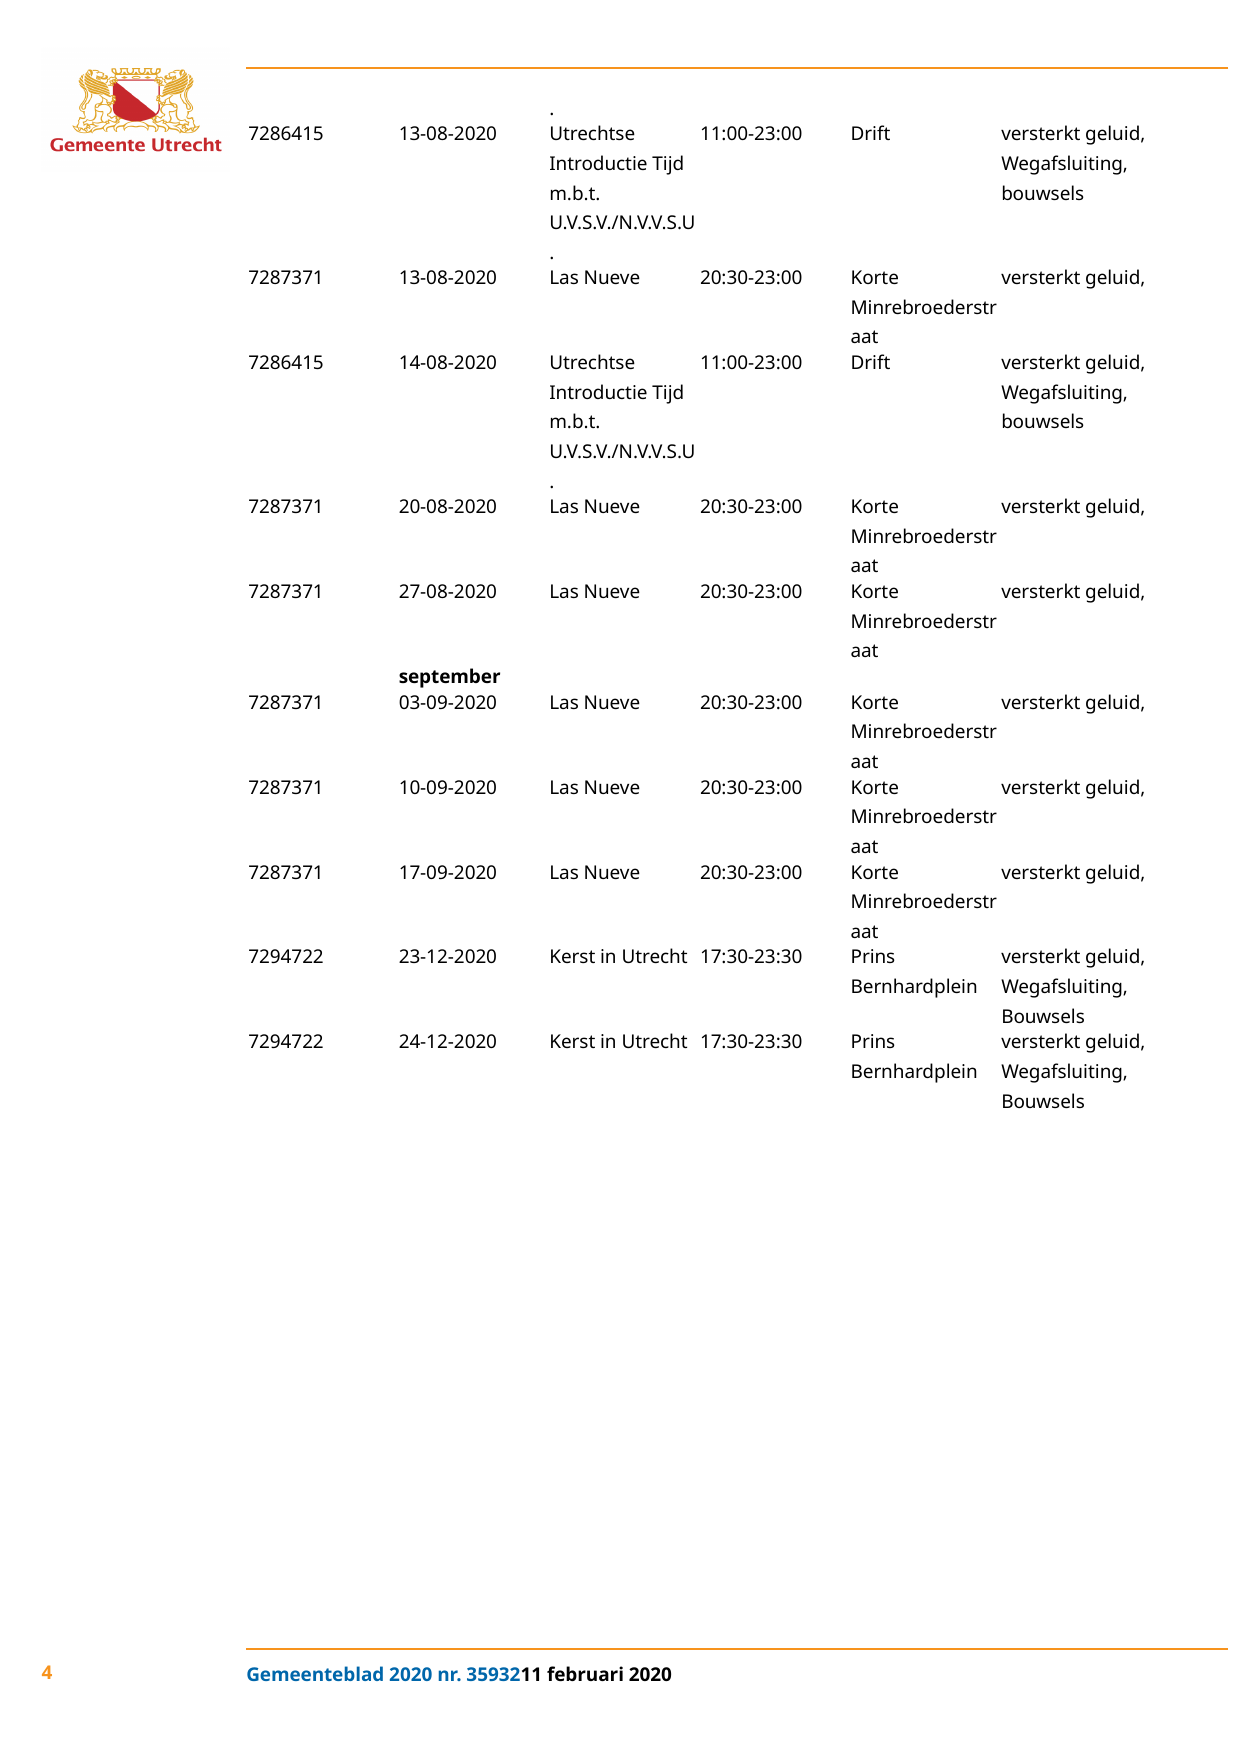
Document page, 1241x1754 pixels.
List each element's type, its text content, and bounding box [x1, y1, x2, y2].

table_cell Korte Minrebroederstraat [850, 579, 1001, 663]
table_cell Drift [850, 350, 1001, 493]
table_cell 20:30-23:00 [700, 579, 850, 663]
table_cell versterkt geluid, [1001, 774, 1152, 859]
table_cell 23-12-2020 [399, 944, 549, 1029]
table_cell versterkt geluid, Wegafsluiting, Bouwsels [1001, 944, 1152, 1029]
table_cell Kerst in Utrecht [549, 1029, 700, 1113]
table_cell 13-08-2020 [399, 265, 549, 349]
table_cell versterkt geluid, [1001, 859, 1152, 944]
table_cell [399, 95, 549, 121]
table_cell [700, 95, 850, 121]
table_cell [1001, 95, 1152, 121]
table_cell [1001, 663, 1152, 689]
table_cell 13-08-2020 [399, 121, 549, 264]
table_cell . [549, 95, 700, 121]
table_cell [549, 663, 700, 689]
table_cell Las Nueve [549, 265, 700, 349]
table_cell 7287371 [248, 494, 398, 578]
table_cell versterkt geluid, [1001, 689, 1152, 774]
table_cell Prins Bernhardplein [850, 1029, 1001, 1113]
table_cell 17:30-23:30 [700, 1029, 850, 1113]
table_cell 7286415 [248, 350, 398, 493]
table_cell Las Nueve [549, 689, 700, 774]
table_cell [850, 95, 1001, 121]
table_cell 20:30-23:00 [700, 689, 850, 774]
table_cell 17-09-2020 [399, 859, 549, 944]
table_cell Kerst in Utrecht [549, 944, 700, 1029]
table_cell september [399, 663, 549, 689]
table_cell 20:30-23:00 [700, 265, 850, 349]
table_cell Korte Minrebroederstraat [850, 494, 1001, 578]
table_cell versterkt geluid, Wegafsluiting, bouwsels [1001, 121, 1152, 264]
table_cell 7287371 [248, 579, 398, 663]
table_cell Las Nueve [549, 494, 700, 578]
table_cell versterkt geluid, Wegafsluiting, bouwsels [1001, 350, 1152, 493]
table_cell 7287371 [248, 859, 398, 944]
table_cell 24-12-2020 [399, 1029, 549, 1113]
table_cell 20:30-23:00 [700, 859, 850, 944]
table_cell 20-08-2020 [399, 494, 549, 578]
table_cell 10-09-2020 [399, 774, 549, 859]
table_cell [248, 95, 398, 121]
table_cell 7287371 [248, 774, 398, 859]
table_cell 11:00-23:00 [700, 350, 850, 493]
table_cell Utrechtse Introductie Tijd m.b.t. U.V.S.V./N.V.V.S.U. [549, 350, 700, 493]
table_cell 20:30-23:00 [700, 494, 850, 578]
table_cell 7286415 [248, 121, 398, 264]
table_cell [248, 663, 398, 689]
table_cell Korte Minrebroederstraat [850, 689, 1001, 774]
table_cell [700, 663, 850, 689]
table_cell 7294722 [248, 944, 398, 1029]
table_cell 14-08-2020 [399, 350, 549, 493]
picture [41, 47, 231, 172]
table_cell Korte Minrebroederstraat [850, 859, 1001, 944]
table_cell Prins Bernhardplein [850, 944, 1001, 1029]
table_cell [850, 663, 1001, 689]
table_cell 11:00-23:00 [700, 121, 850, 264]
table_cell Las Nueve [549, 774, 700, 859]
table_cell 27-08-2020 [399, 579, 549, 663]
table_cell 20:30-23:00 [700, 774, 850, 859]
table_cell 03-09-2020 [399, 689, 549, 774]
table_cell versterkt geluid, [1001, 494, 1152, 578]
table_cell 7287371 [248, 689, 398, 774]
table_cell Korte Minrebroederstraat [850, 265, 1001, 349]
table_cell 7294722 [248, 1029, 398, 1113]
table_cell 7287371 [248, 265, 398, 349]
table_cell Utrechtse Introductie Tijd m.b.t. U.V.S.V./N.V.V.S.U. [549, 121, 700, 264]
table_cell versterkt geluid, [1001, 265, 1152, 349]
table_cell 17:30-23:30 [700, 944, 850, 1029]
table_cell versterkt geluid, Wegafsluiting, Bouwsels [1001, 1029, 1152, 1113]
table_cell Las Nueve [549, 859, 700, 944]
table_cell Korte Minrebroederstraat [850, 774, 1001, 859]
table_cell Las Nueve [549, 579, 700, 663]
table_cell Drift [850, 121, 1001, 264]
table_cell versterkt geluid, [1001, 579, 1152, 663]
